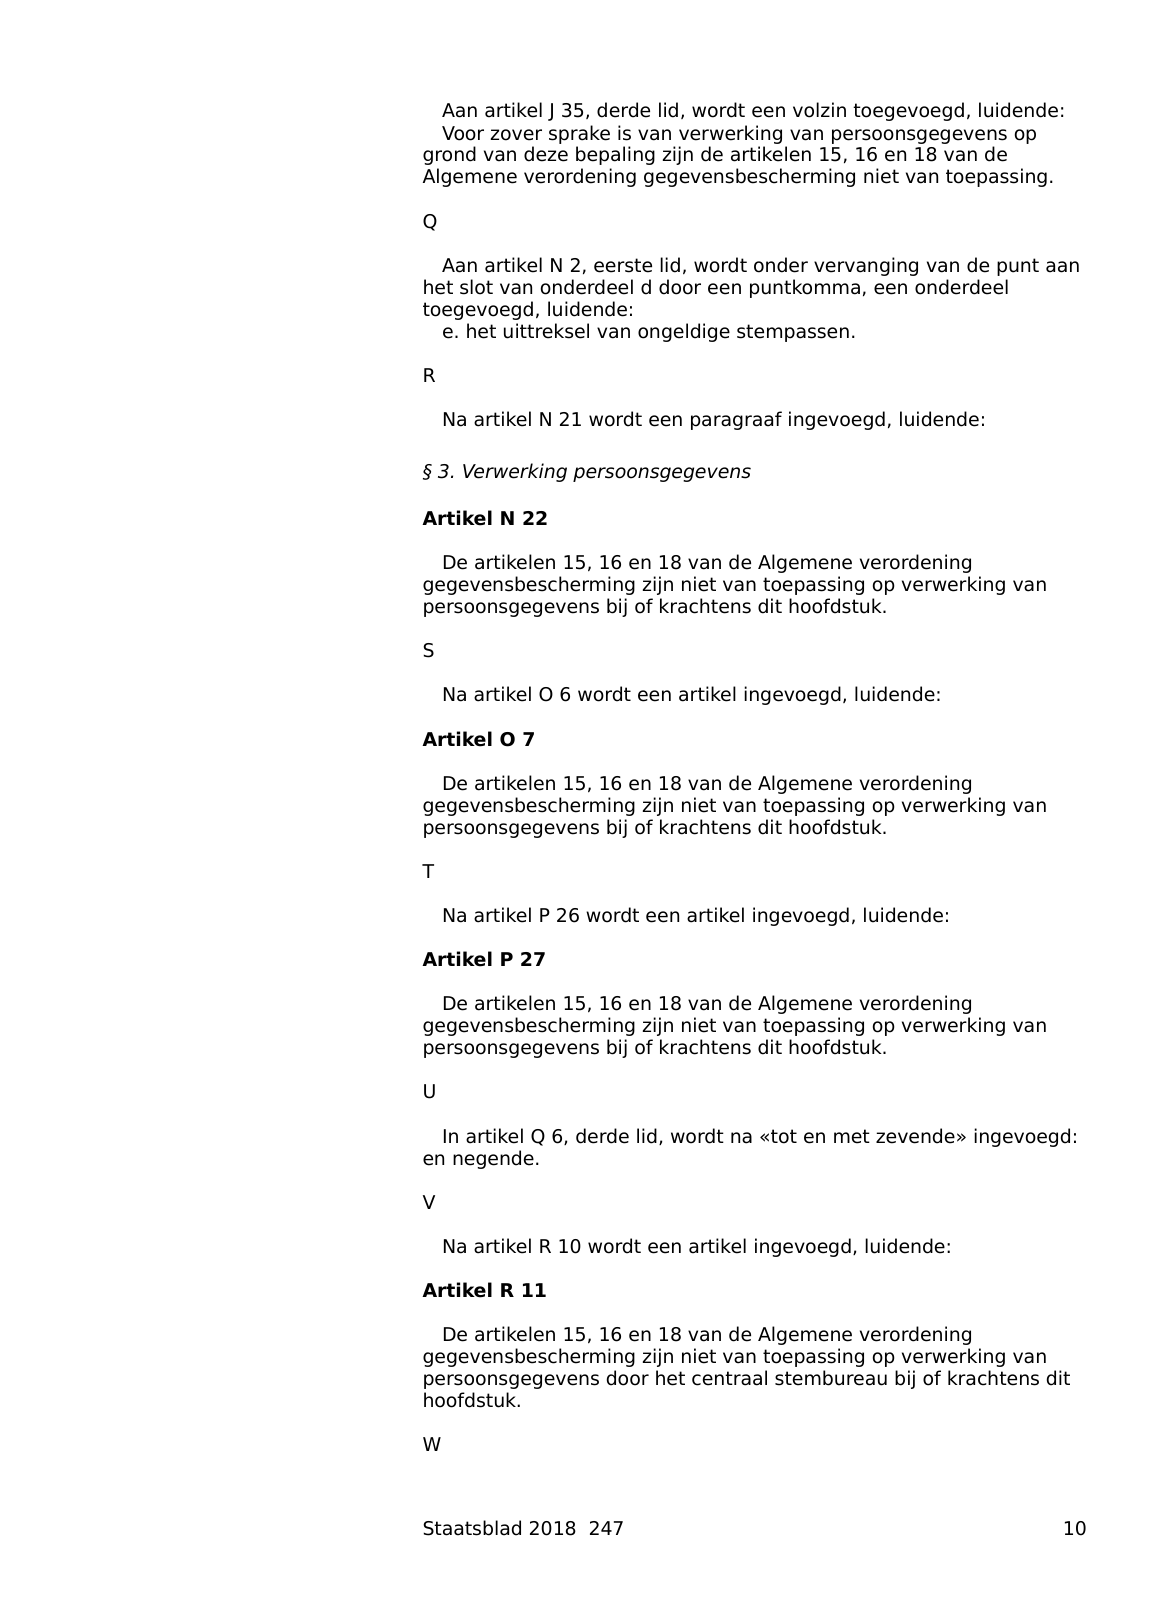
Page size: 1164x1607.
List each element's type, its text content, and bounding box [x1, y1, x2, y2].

subtitle Artikel P 27 [422, 949, 1087, 971]
text De artikelen 15, 16 en 18 van de Algemene verordening gegevensbescherming zijn niet van toepassing op verwerking van persoonsgegevens door het centraal stembureau bij of krachtens dit hoofdstuk. [422, 1324, 1087, 1412]
text De artikelen 15, 16 en 18 van de Algemene verordening gegevensbescherming zijn niet van toepassing op verwerking van persoonsgegevens bij of krachtens dit hoofdstuk. [422, 773, 1087, 839]
subtitle Artikel R 11 [422, 1280, 1087, 1302]
text Aan artikel J 35, derde lid, wordt een volzin toegevoegd, luidende: [422, 100, 1087, 122]
subtitle § 3. Verwerking persoonsgegevens [422, 461, 1087, 483]
text W [422, 1434, 1087, 1456]
subtitle Artikel O 7 [422, 728, 1087, 751]
text Na artikel R 10 wordt een artikel ingevoegd, luidende: [422, 1236, 1087, 1258]
text S [422, 640, 1087, 662]
text e. het uittreksel van ongeldige stempassen. [422, 321, 1087, 343]
text V [422, 1192, 1087, 1214]
text De artikelen 15, 16 en 18 van de Algemene verordening gegevensbescherming zijn niet van toepassing op verwerking van persoonsgegevens bij of krachtens dit hoofdstuk. [422, 552, 1087, 618]
text In artikel Q 6, derde lid, wordt na «tot en met zevende» ingevoegd: en negende. [422, 1126, 1087, 1169]
text T [422, 861, 1087, 883]
text Na artikel O 6 wordt een artikel ingevoegd, luidende: [422, 684, 1087, 706]
subtitle Artikel N 22 [422, 508, 1087, 530]
text U [422, 1081, 1087, 1103]
text R [422, 365, 1087, 387]
text Aan artikel N 2, eerste lid, wordt onder vervanging van de punt aan het slot van onderdeel d door een puntkomma, een onderdeel toegevoegd, luidende: [422, 255, 1087, 321]
text De artikelen 15, 16 en 18 van de Algemene verordening gegevensbescherming zijn niet van toepassing op verwerking van persoonsgegevens bij of krachtens dit hoofdstuk. [422, 993, 1087, 1059]
text Voor zover sprake is van verwerking van persoonsgegevens op grond van deze bepaling zijn de artikelen 15, 16 en 18 van de Algemene verordening gegevensbescherming niet van toepassing. [422, 122, 1087, 188]
text Na artikel N 21 wordt een paragraaf ingevoegd, luidende: [422, 409, 1087, 431]
text Na artikel P 26 wordt een artikel ingevoegd, luidende: [422, 905, 1087, 927]
text Q [422, 211, 1087, 232]
